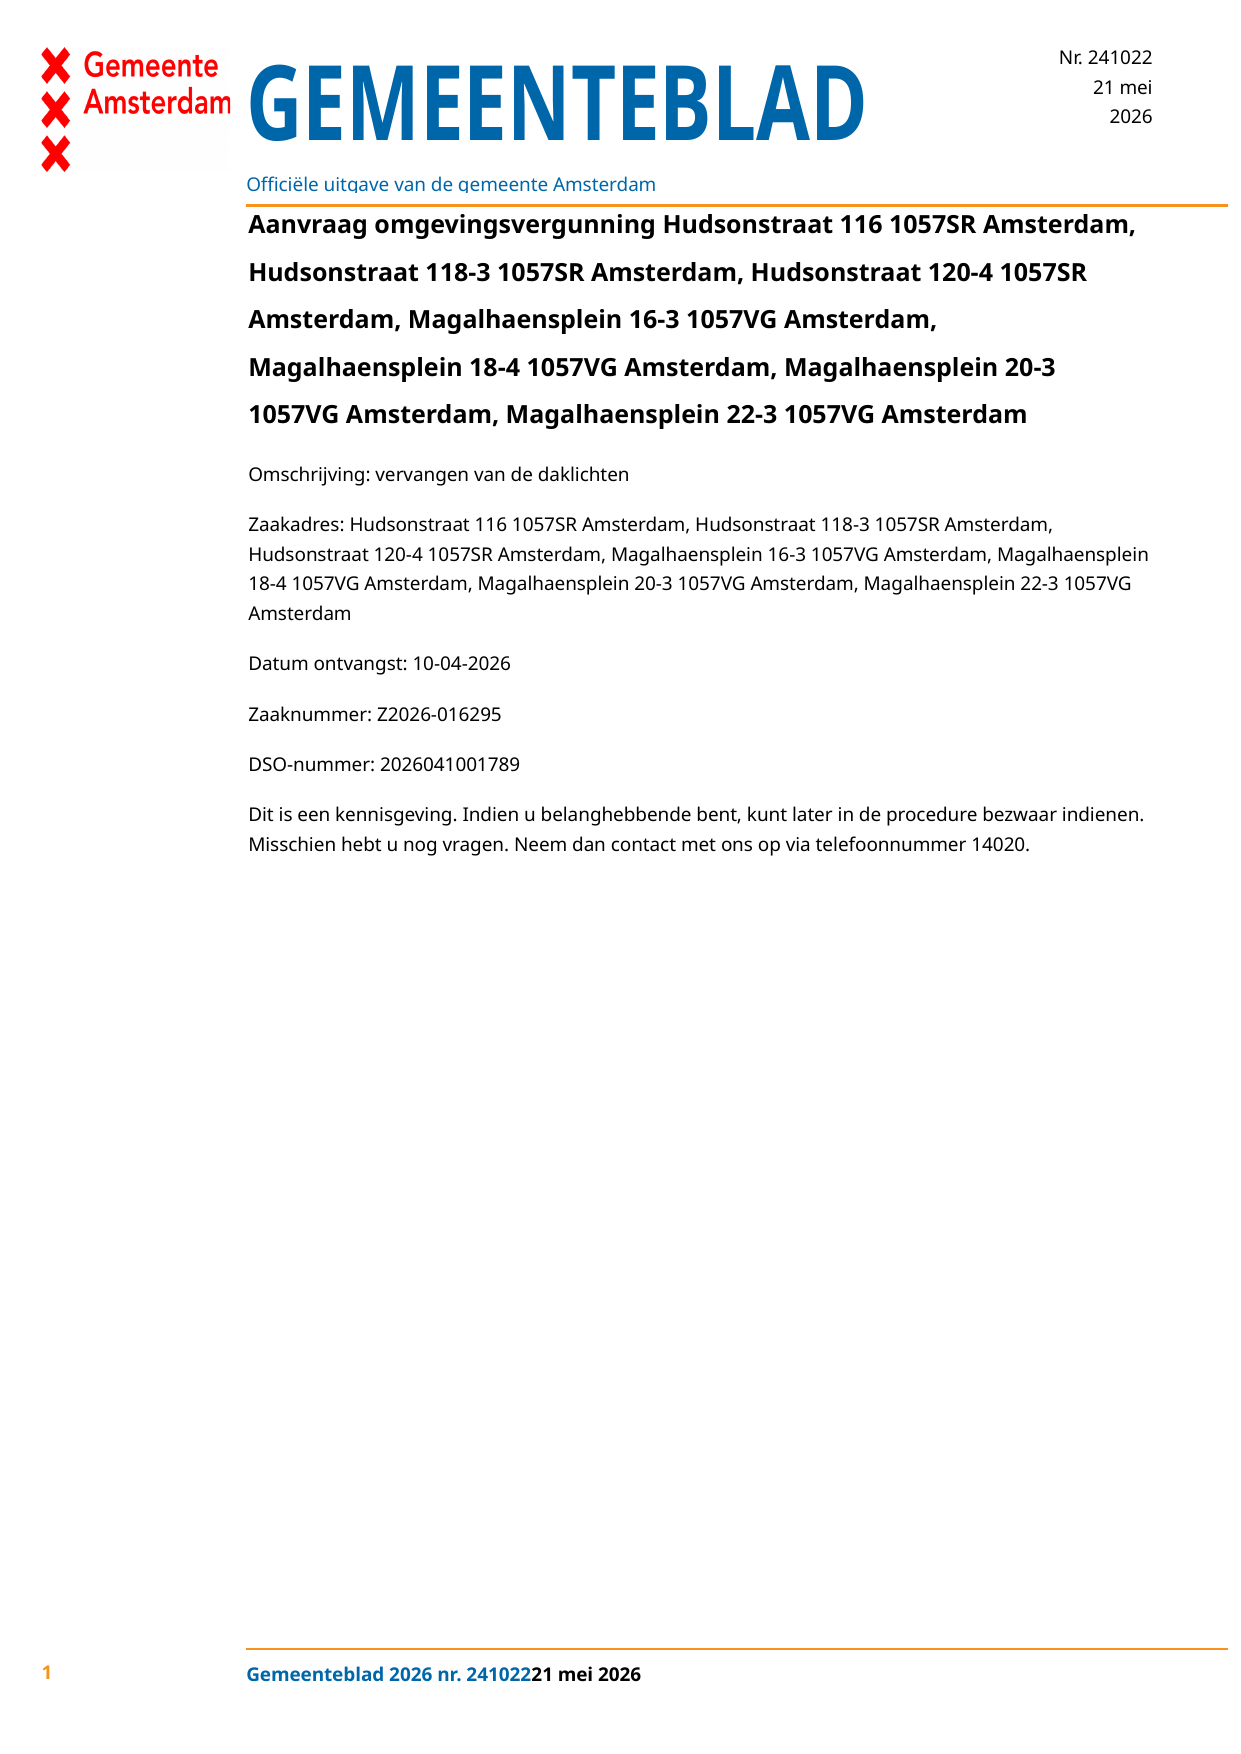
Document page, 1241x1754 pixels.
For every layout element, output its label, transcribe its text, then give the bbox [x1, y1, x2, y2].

text Zaaknummer: Z2026-016295 [248, 701, 1152, 726]
text Omschrijving: vervangen van de daklichten [248, 461, 1152, 486]
text Aanvraag omgevingsvergunning Hudsonstraat 116 1057SR Amsterdam, Hudsonstraat 118-3 1057SR Amsterdam, Hudsonstraat 120-4 1057SR Amsterdam, Magalhaensplein 16-3 1057VG Amsterdam, Magalhaensplein 18-4 1057VG Amsterdam, Magalhaensplein 20-3 1057VG Amsterdam, Magalhaensplein 22-3 1057VG Amsterdam [248, 207, 1152, 431]
text Zaakadres: Hudsonstraat 116 1057SR Amsterdam, Hudsonstraat 118-3 1057SR Amsterdam, Hudsonstraat 120-4 1057SR Amsterdam, Magalhaensplein 16-3 1057VG Amsterdam, Magalhaensplein 18-4 1057VG Amsterdam, Magalhaensplein 20-3 1057VG Amsterdam, Magalhaensplein 22-3 1057VG Amsterdam [248, 511, 1152, 626]
text DSO-nummer: 2026041001789 [248, 751, 1152, 777]
text Datum ontvangst: 10-04-2026 [248, 650, 1152, 676]
picture [41, 47, 231, 172]
text Dit is een kennisgeving. Indien u belanghebbende bent, kunt later in de procedure bezwaar indienen. Misschien hebt u nog vragen. Neem dan contact met ons op via telefoonnummer 14020. [248, 802, 1152, 857]
